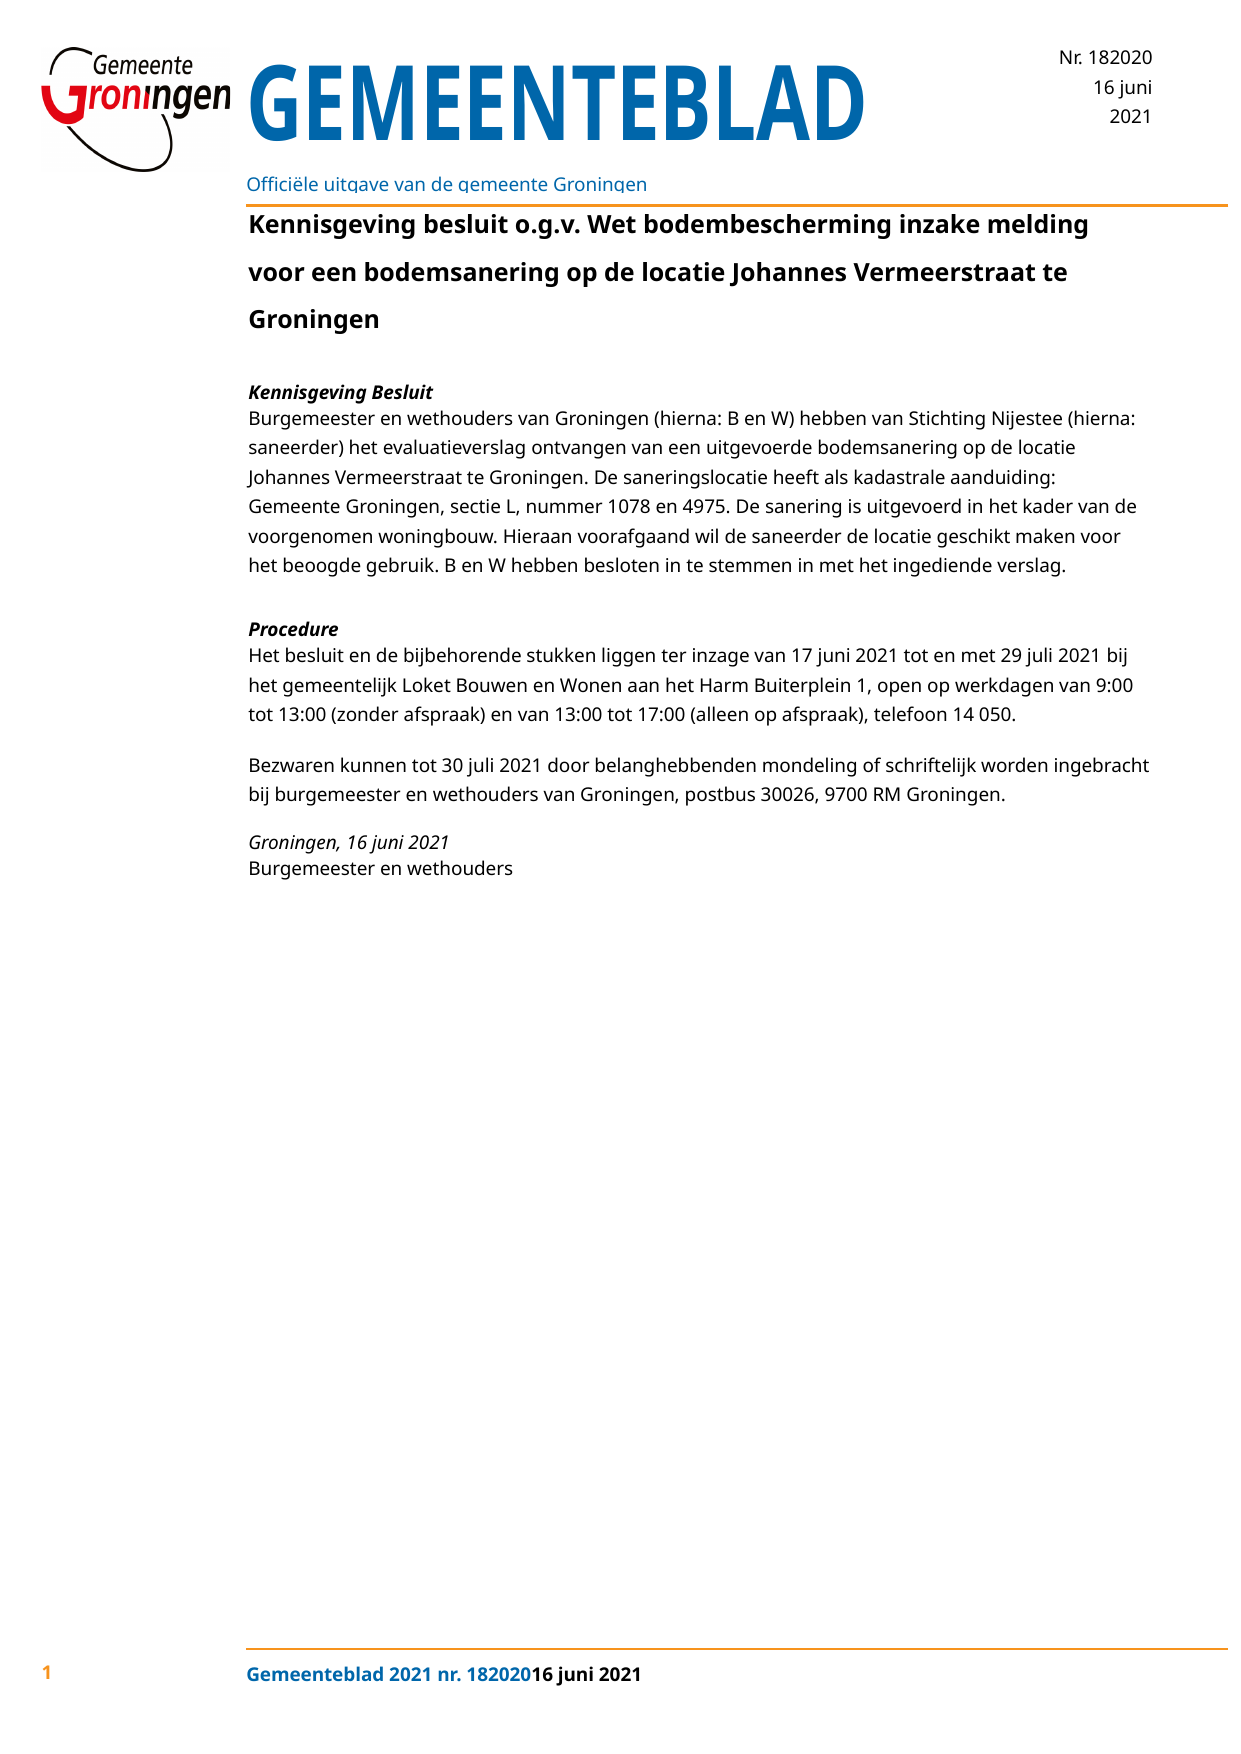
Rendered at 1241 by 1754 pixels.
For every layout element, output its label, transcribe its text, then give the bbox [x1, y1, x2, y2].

text Burgemeester en wethouders [248, 855, 1152, 881]
text Kennisgeving besluit o.g.v. Wet bodembescherming inzake melding voor een bodemsanering op de locatie Johannes Vermeerstraat te Groningen [248, 207, 1152, 336]
text Procedure [248, 617, 1152, 642]
text Groningen, 16 juni 2021 [248, 829, 1152, 855]
text Het besluit en de bijbehorende stukken liggen ter inzage van 17 juni 2021 tot en met 29 juli 2021 bij het gemeentelijk Loket Bouwen en Wonen aan het Harm Buiterplein 1, open op werkdagen van 9:00 tot 13:00 (zonder afspraak) en van 13:00 tot 17:00 (alleen op afspraak), telefoon 14 050. [248, 642, 1152, 727]
text Bezwaren kunnen tot 30 juli 2021 door belanghebbenden mondeling of schriftelijk worden ingebracht bij burgemeester en wethouders van Groningen, postbus 30026, 9700 RM Groningen. [248, 752, 1152, 807]
text Kennisgeving Besluit [248, 379, 1152, 405]
text Burgemeester en wethouders van Groningen (hierna: B en W) hebben van Stichting Nijestee (hierna: saneerder) het evaluatieverslag ontvangen van een uitgevoerde bodemsanering op de locatie Johannes Vermeerstraat te Groningen. De saneringslocatie heeft als kadastrale aanduiding: Gemeente Groningen, sectie L, nummer 1078 en 4975. De sanering is uitgevoerd in het kader van de voorgenomen woningbouw. Hieraan voorafgaand wil de saneerder de locatie geschikt maken voor het beoogde gebruik. B en W hebben besloten in te stemmen in met het ingediende verslag. [248, 405, 1152, 578]
picture [41, 47, 231, 172]
